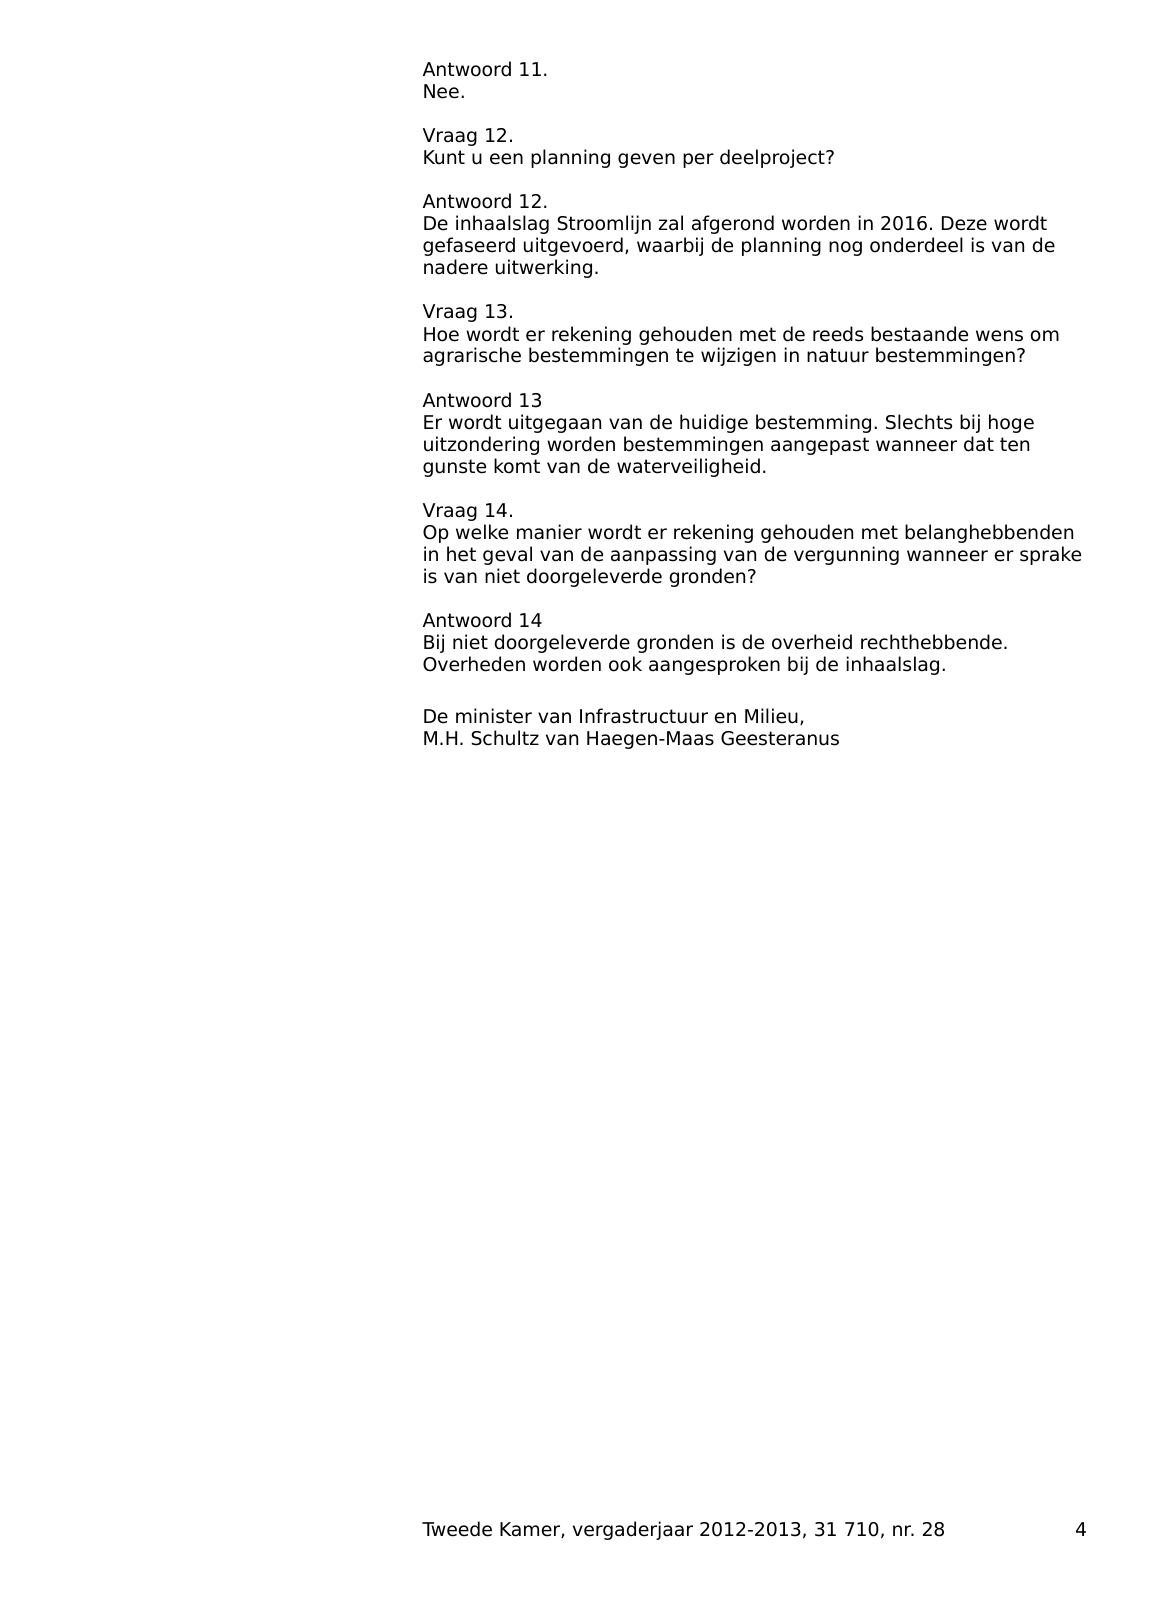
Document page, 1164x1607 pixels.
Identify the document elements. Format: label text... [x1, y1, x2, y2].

text Kunt u een planning geven per deelproject? [422, 147, 1087, 169]
text De inhaalslag Stroomlijn zal afgerond worden in 2016. Deze wordt gefaseerd uitgevoerd, waarbij de planning nog onderdeel is van de nadere uitwerking. [422, 213, 1087, 279]
text Vraag 14. [422, 500, 1087, 522]
text Op welke manier wordt er rekening gehouden met belanghebbenden in het geval van de aanpassing van de vergunning wanneer er sprake is van niet doorgeleverde gronden? [422, 522, 1087, 588]
text Antwoord 14 [422, 610, 1087, 632]
text Antwoord 12. [422, 191, 1087, 213]
text Antwoord 13 [422, 389, 1087, 412]
text Er wordt uitgegaan van de huidige bestemming. Slechts bij hoge uitzondering worden bestemmingen aangepast wanneer dat ten gunste komt van de waterveiligheid. [422, 412, 1087, 477]
text Vraag 13. [422, 301, 1087, 323]
text Vraag 12. [422, 125, 1087, 147]
text Hoe wordt er rekening gehouden met de reeds bestaande wens om agrarische bestemmingen te wijzigen in natuur bestemmingen? [422, 323, 1087, 367]
text De minister van Infrastructuur en Milieu, M.H. Schultz van Haegen-Maas Geesteranus [422, 706, 1087, 750]
text Nee. [422, 81, 1087, 103]
text Antwoord 11. [422, 59, 1087, 81]
text Bij niet doorgeleverde gronden is de overheid rechthebbende. Overheden worden ook aangesproken bij de inhaalslag. [422, 632, 1087, 676]
